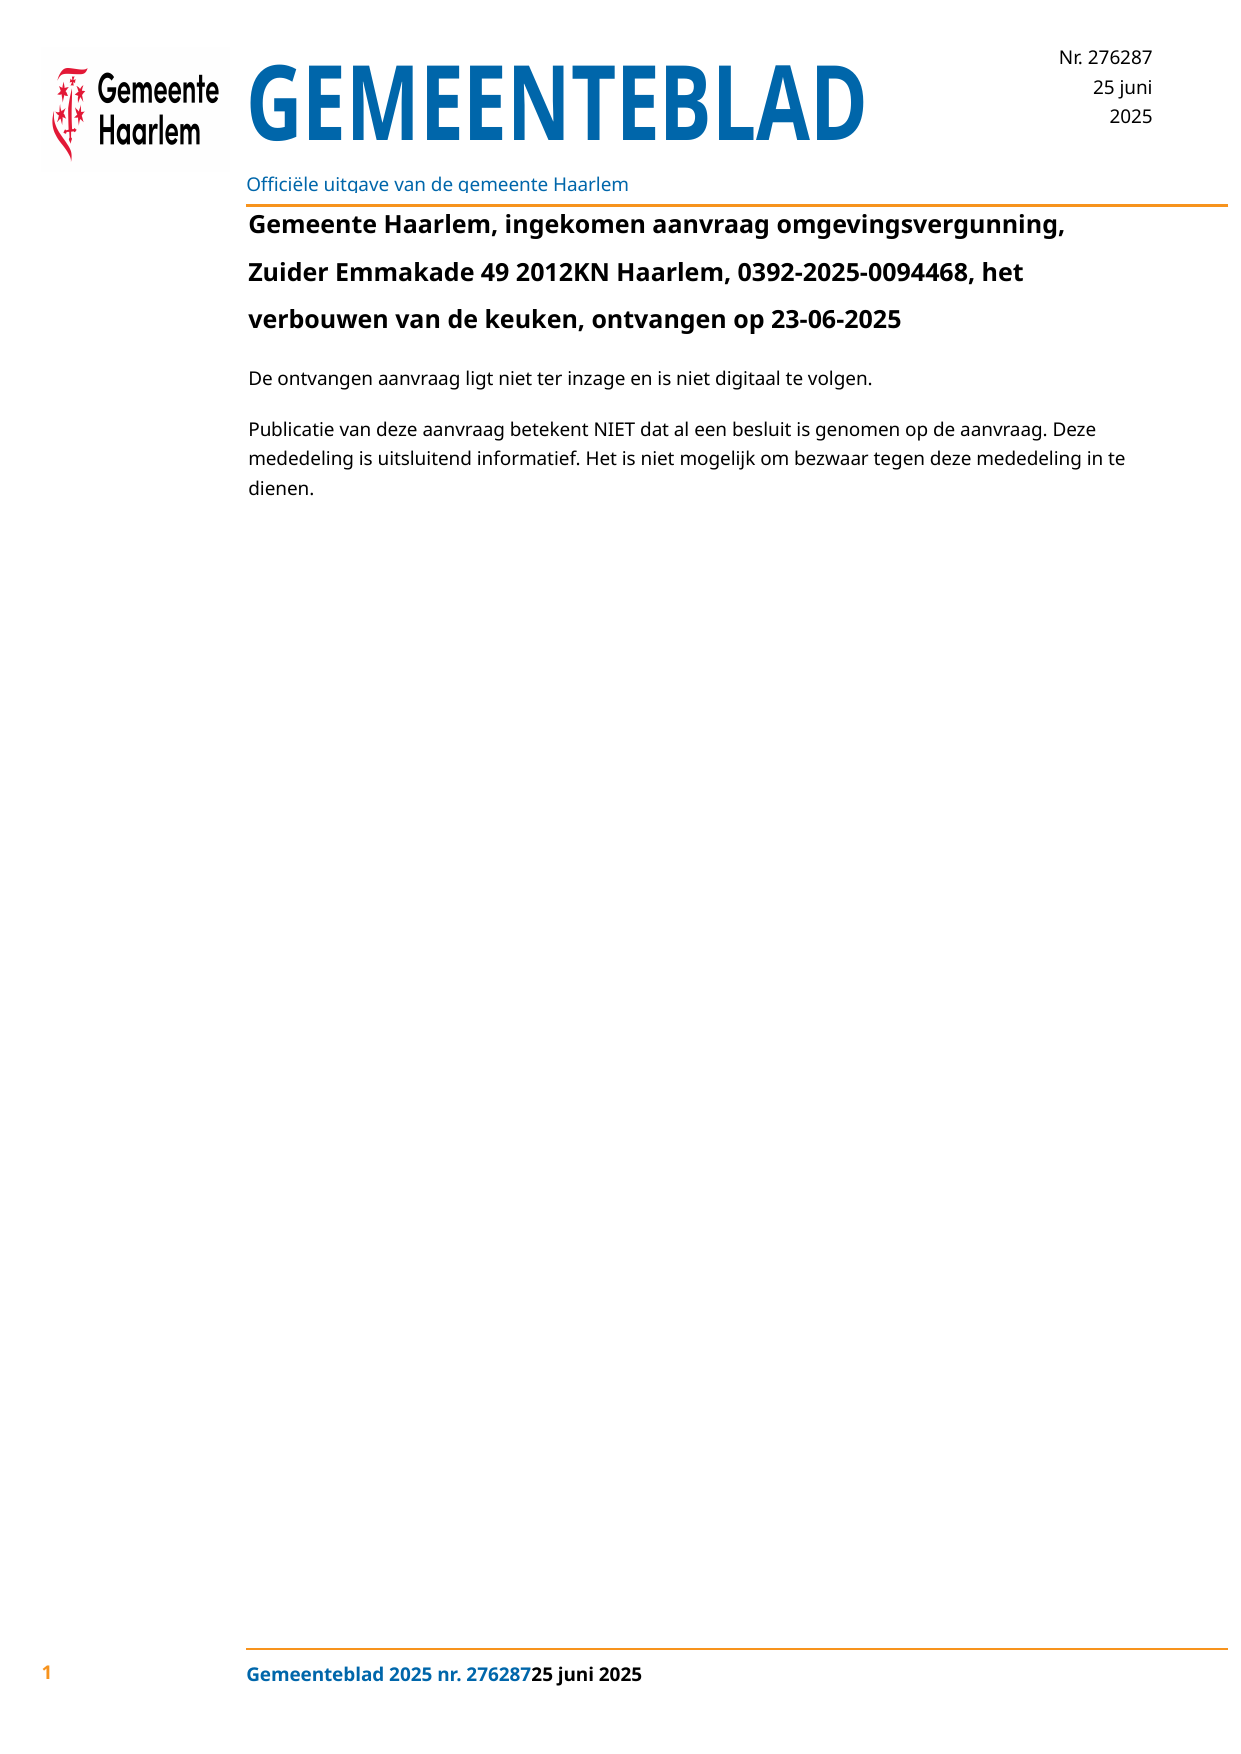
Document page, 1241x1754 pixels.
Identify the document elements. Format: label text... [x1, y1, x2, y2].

text Publicatie van deze aanvraag betekent NIET dat al een besluit is genomen op de aanvraag. Deze mededeling is uitsluitend informatief. Het is niet mogelijk om bezwaar tegen deze mededeling in te dienen. [248, 416, 1152, 501]
text De ontvangen aanvraag ligt niet ter inzage en is niet digitaal te volgen. [248, 366, 1152, 391]
picture [41, 47, 231, 172]
text Gemeente Haarlem, ingekomen aanvraag omgevingsvergunning, Zuider Emmakade 49 2012KN Haarlem, 0392-2025-0094468, het verbouwen van de keuken, ontvangen op 23-06-2025 [248, 207, 1152, 336]
